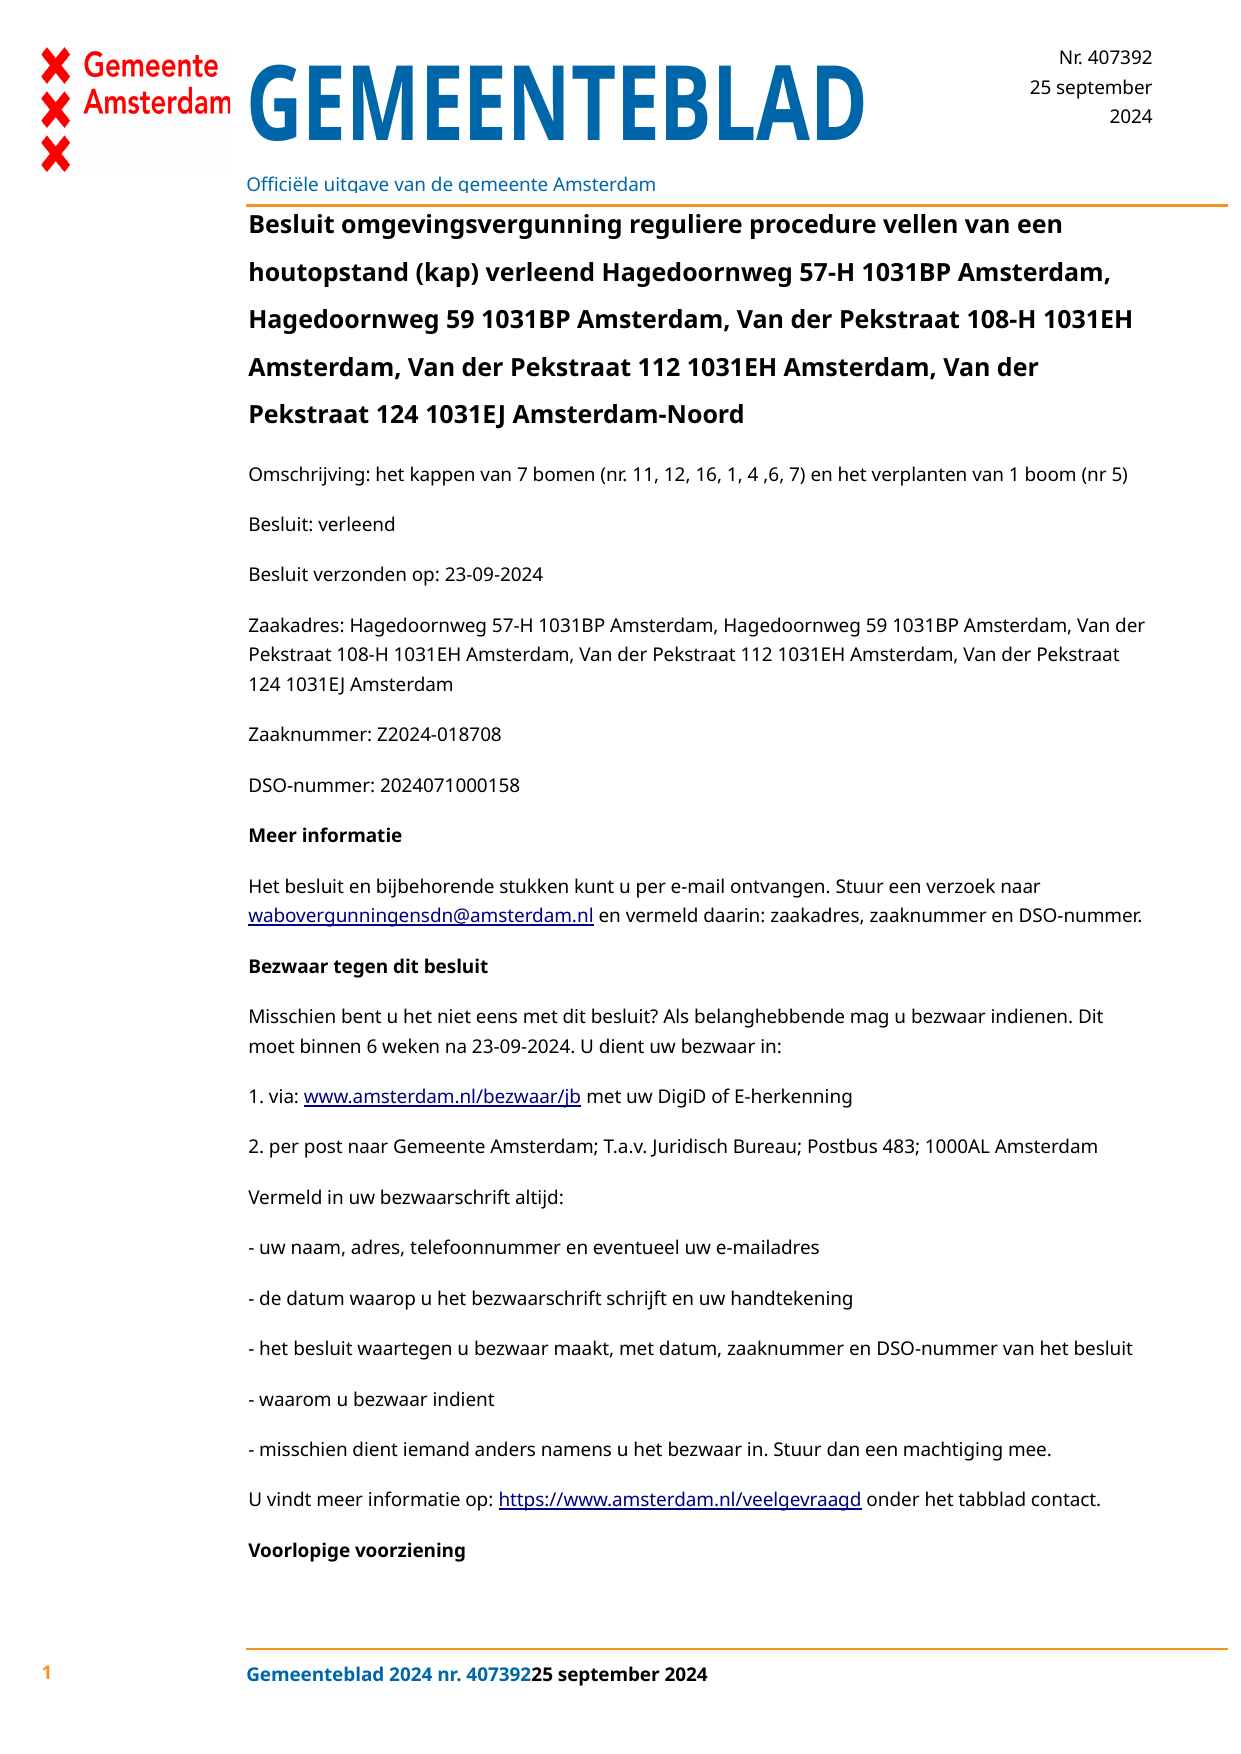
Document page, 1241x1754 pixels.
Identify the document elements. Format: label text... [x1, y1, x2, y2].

text U vindt meer informatie op: https://www.amsterdam.nl/veelgevraagd onder het tabblad contact. [248, 1487, 1152, 1512]
text Omschrijving: het kappen van 7 bomen (nr. 11, 12, 16, 1, 4 ,6, 7) en het verplanten van 1 boom (nr 5) [248, 461, 1152, 486]
text Meer informatie [248, 822, 1152, 848]
text Voorlopige voorziening [248, 1537, 1152, 1563]
text - de datum waarop u het bezwaarschrift schrijft en uw handtekening [248, 1285, 1152, 1311]
picture [41, 47, 231, 172]
text - uw naam, adres, telefoonnummer en eventueel uw e-mailadres [248, 1234, 1152, 1260]
text Misschien bent u het niet eens met dit besluit? Als belanghebbende mag u bezwaar indienen. Dit moet binnen 6 weken na 23-09-2024. U dient uw bezwaar in: [248, 1003, 1152, 1058]
text Vermeld in uw bezwaarschrift altijd: [248, 1184, 1152, 1210]
text - het besluit waartegen u bezwaar maakt, met datum, zaaknummer en DSO-nummer van het besluit [248, 1335, 1152, 1361]
text 1. via: www.amsterdam.nl/bezwaar/jb met uw DigiD of E-herkenning [248, 1083, 1152, 1109]
text 2. per post naar Gemeente Amsterdam; T.a.v. Juridisch Bureau; Postbus 483; 1000AL Amsterdam [248, 1134, 1152, 1159]
text Besluit verzonden op: 23-09-2024 [248, 562, 1152, 587]
text Besluit: verleend [248, 511, 1152, 537]
text Zaaknummer: Z2024-018708 [248, 722, 1152, 747]
text Het besluit en bijbehorende stukken kunt u per e-mail ontvangen. Stuur een verzoek naar wabovergunningensdn@amsterdam.nl en vermeld daarin: zaakadres, zaaknummer en DSO-nummer. [248, 873, 1152, 928]
text - waarom u bezwaar indient [248, 1386, 1152, 1411]
text Zaakadres: Hagedoornweg 57-H 1031BP Amsterdam, Hagedoornweg 59 1031BP Amsterdam, Van der Pekstraat 108-H 1031EH Amsterdam, Van der Pekstraat 112 1031EH Amsterdam, Van der Pekstraat 124 1031EJ Amsterdam [248, 612, 1152, 697]
text Besluit omgevingsvergunning reguliere procedure vellen van een houtopstand (kap) verleend Hagedoornweg 57-H 1031BP Amsterdam, Hagedoornweg 59 1031BP Amsterdam, Van der Pekstraat 108-H 1031EH Amsterdam, Van der Pekstraat 112 1031EH Amsterdam, Van der Pekstraat 124 1031EJ Amsterdam-Noord [248, 207, 1152, 431]
text - misschien dient iemand anders namens u het bezwaar in. Stuur dan een machtiging mee. [248, 1436, 1152, 1462]
text Bezwaar tegen dit besluit [248, 953, 1152, 978]
text DSO-nummer: 2024071000158 [248, 772, 1152, 798]
